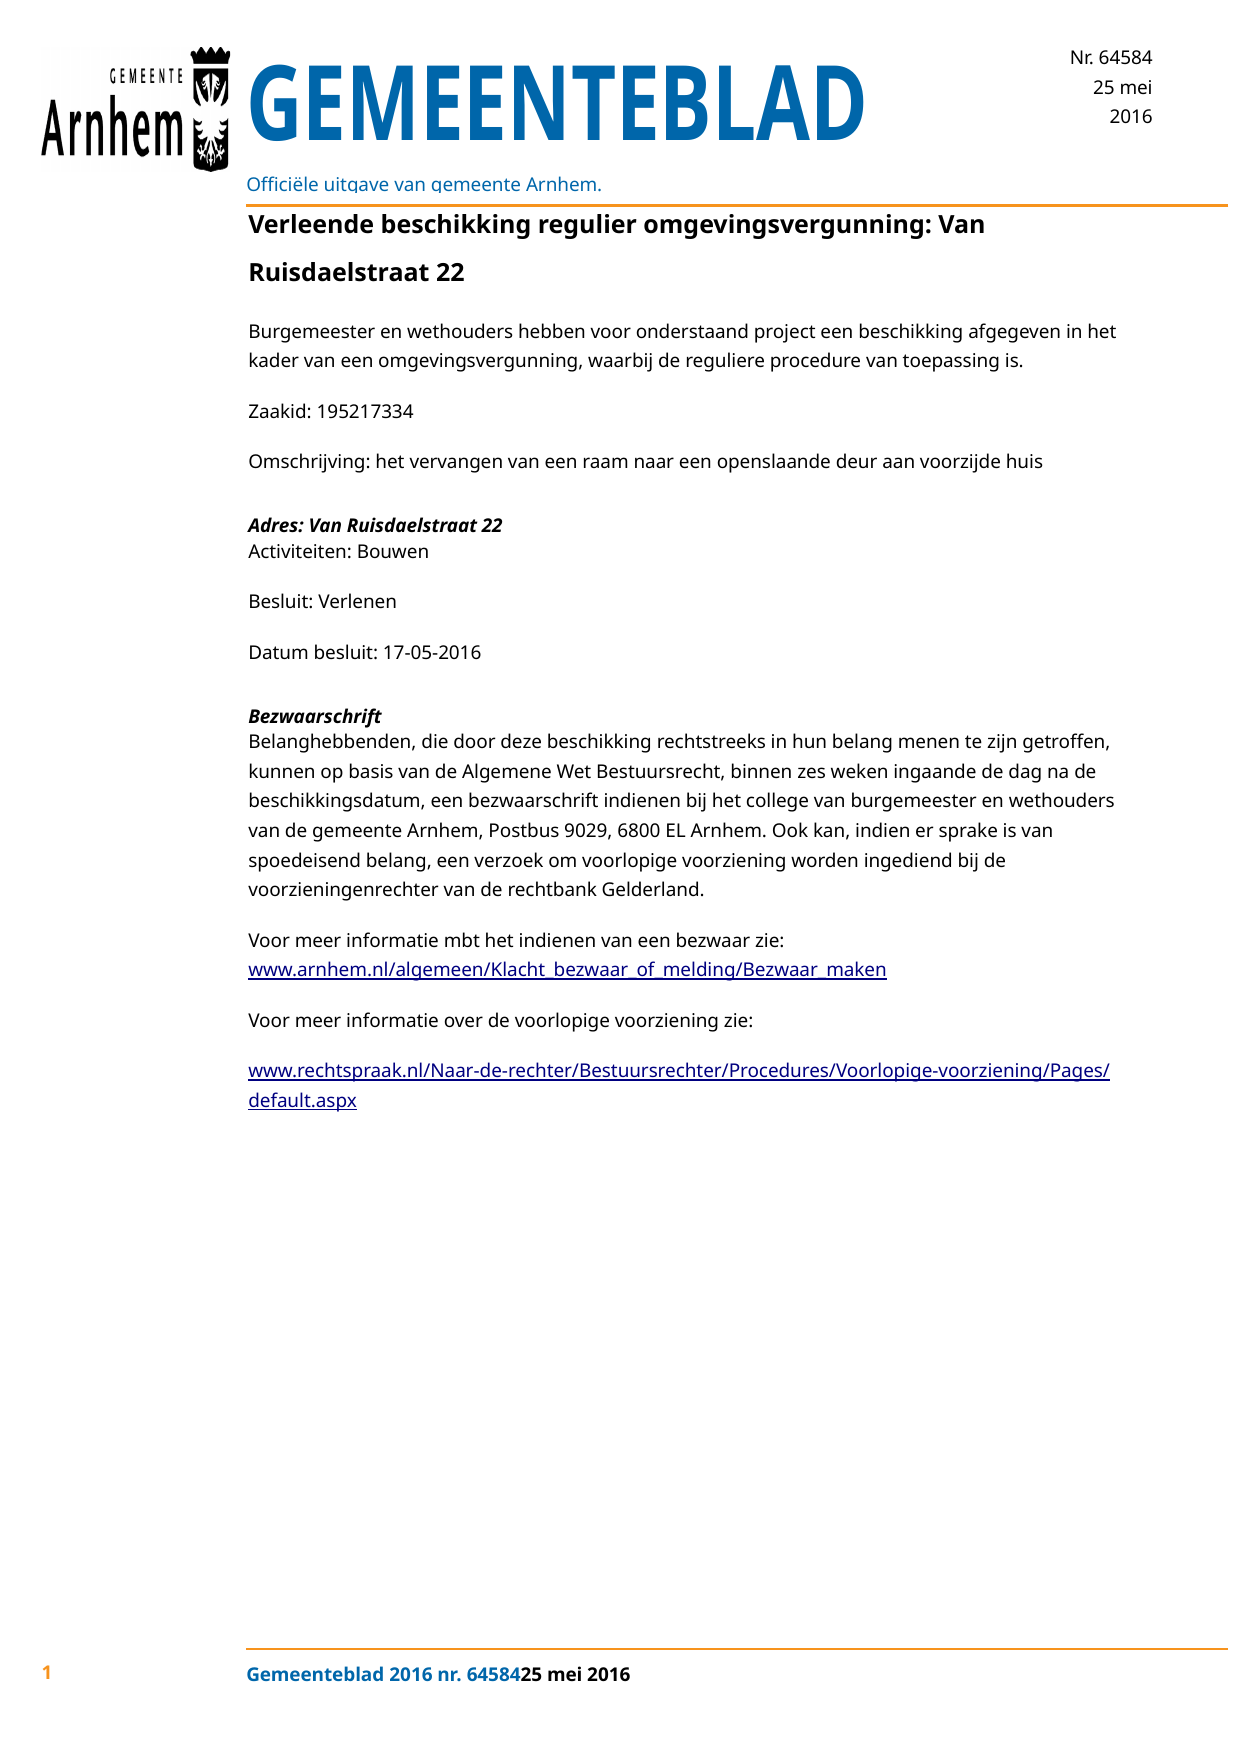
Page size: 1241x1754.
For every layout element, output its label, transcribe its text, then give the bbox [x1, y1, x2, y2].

text Datum besluit: 17-05-2016 [248, 639, 1152, 664]
text Omschrijving: het vervangen van een raam naar een openslaande deur aan voorzijde huis [248, 448, 1152, 474]
text Voor meer informatie mbt het indienen van een bezwaar zie: www.arnhem.nl/algemeen/Klacht_bezwaar_of_melding/Bezwaar_maken [248, 927, 1152, 982]
text Burgemeester en wethouders hebben voor onderstaand project een beschikking afgegeven in het kader van een omgevingsvergunning, waarbij de reguliere procedure van toepassing is. [248, 318, 1152, 373]
picture [41, 47, 231, 172]
text Besluit: Verlenen [248, 588, 1152, 614]
text Bezwaarschrift [248, 703, 1152, 728]
text Zaakid: 195217334 [248, 398, 1152, 424]
text Verleende beschikking regulier omgevingsvergunning: Van Ruisdaelstraat 22 [248, 207, 1152, 288]
text www.rechtspraak.nl/Naar-de-rechter/Bestuursrechter/Procedures/Voorlopige-voorziening/Pages/default.aspx [248, 1057, 1152, 1113]
text Belanghebbenden, die door deze beschikking rechtstreeks in hun belang menen te zijn getroffen, kunnen op basis van de Algemene Wet Bestuursrecht, binnen zes weken ingaande de dag na de beschikkingsdatum, een bezwaarschrift indienen bij het college van burgemeester en wethouders van de gemeente Arnhem, Postbus 9029, 6800 EL Arnhem. Ook kan, indien er sprake is van spoedeisend belang, een verzoek om voorlopige voorziening worden ingediend bij de voorzieningenrechter van de rechtbank Gelderland. [248, 728, 1152, 902]
text Activiteiten: Bouwen [248, 538, 1152, 564]
text Voor meer informatie over de voorlopige voorziening zie: [248, 1007, 1152, 1033]
text Adres: Van Ruisdaelstraat 22 [248, 512, 1152, 538]
